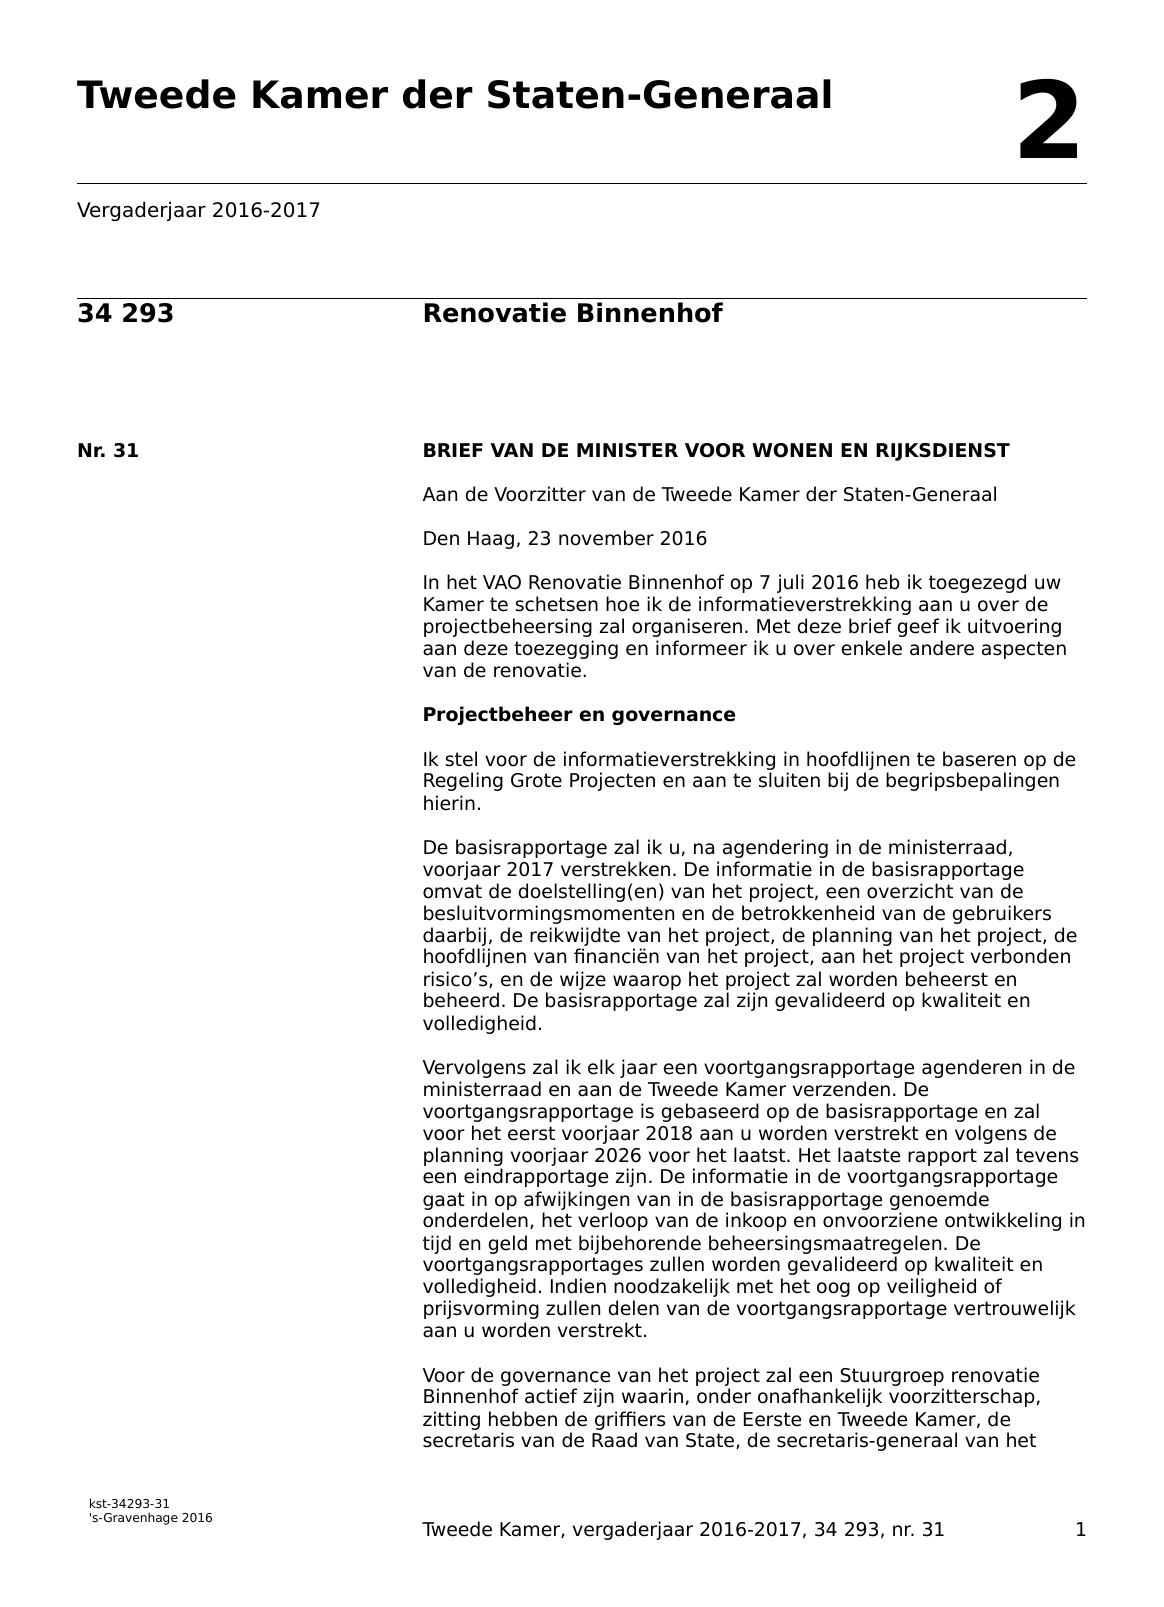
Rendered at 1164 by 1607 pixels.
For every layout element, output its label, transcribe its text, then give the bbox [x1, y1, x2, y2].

text In het VAO Renovatie Binnenhof op 7 juli 2016 heb ik toegezegd uw Kamer te schetsen hoe ik de informatieverstrekking aan u over de projectbeheersing zal organiseren. Met deze brief geef ik uitvoering aan deze toezegging en informeer ik u over enkele andere aspecten van de renovatie. [422, 572, 1087, 682]
text Voor de governance van het project zal een Stuurgroep renovatie Binnenhof actief zijn waarin, onder onafhankelijk voorzitterschap, zitting hebben de griffiers van de Eerste en Tweede Kamer, de secretaris van de Raad van State, de secretaris-generaal van het [422, 1364, 1087, 1452]
text De basisrapportage zal ik u, na agendering in de ministerraad, voorjaar 2017 verstrekken. De informatie in de basisrapportage omvat de doelstelling(en) van het project, een overzicht van de besluitvormingsmomenten en de betrokkenheid van de gebruikers daarbij, de reikwijdte van het project, de planning van het project, de hoofdlijnen van financiën van het project, aan het project verbonden risico’s, en de wijze waarop het project zal worden beheerst en beheerd. De basisrapportage zal zijn gevalideerd op kwaliteit en volledigheid. [422, 837, 1087, 1034]
table_header Tweede Kamer der Staten-Generaal [77, 59, 886, 183]
table_header 2 [886, 59, 1087, 183]
subtitle Projectbeheer en governance [422, 704, 1087, 726]
text Den Haag, 23 november 2016 [422, 528, 1087, 550]
text 's-Gravenhage 2016 [88, 1511, 323, 1525]
subtitle 34 293 Renovatie Binnenhof [77, 299, 1087, 329]
text Ik stel voor de informatieverstrekking in hoofdlijnen te baseren op de Regeling Grote Projecten en aan te sluiten bij de begripsbepalingen hierin. [422, 748, 1087, 814]
subtitle Nr. 31 BRIEF VAN DE MINISTER VOOR WONEN EN RIJKSDIENST [77, 440, 1087, 462]
text Vervolgens zal ik elk jaar een voortgangsrapportage agenderen in de ministerraad en aan de Tweede Kamer verzenden. De voortgangsrapportage is gebaseerd op de basisrapportage en zal voor het eerst voorjaar 2018 aan u worden verstrekt en volgens de planning voorjaar 2026 voor het laatst. Het laatste rapport zal tevens een eindrapportage zijn. De informatie in de voortgangsrapportage gaat in op afwijkingen van in de basisrapportage genoemde onderdelen, het verloop van de inkoop en onvoorziene ontwikkeling in tijd en geld met bijbehorende beheersingsmaatregelen. De voortgangsrapportages zullen worden gevalideerd op kwaliteit en volledigheid. Indien noodzakelijk met het oog op veiligheid of prijsvorming zullen delen van de voortgangsrapportage vertrouwelijk aan u worden verstrekt. [422, 1057, 1087, 1342]
text Aan de Voorzitter van de Tweede Kamer der Staten-Generaal [422, 484, 1087, 506]
text kst-34293-31 [88, 1497, 323, 1511]
table_cell Vergaderjaar 2016-2017 [77, 184, 1087, 298]
